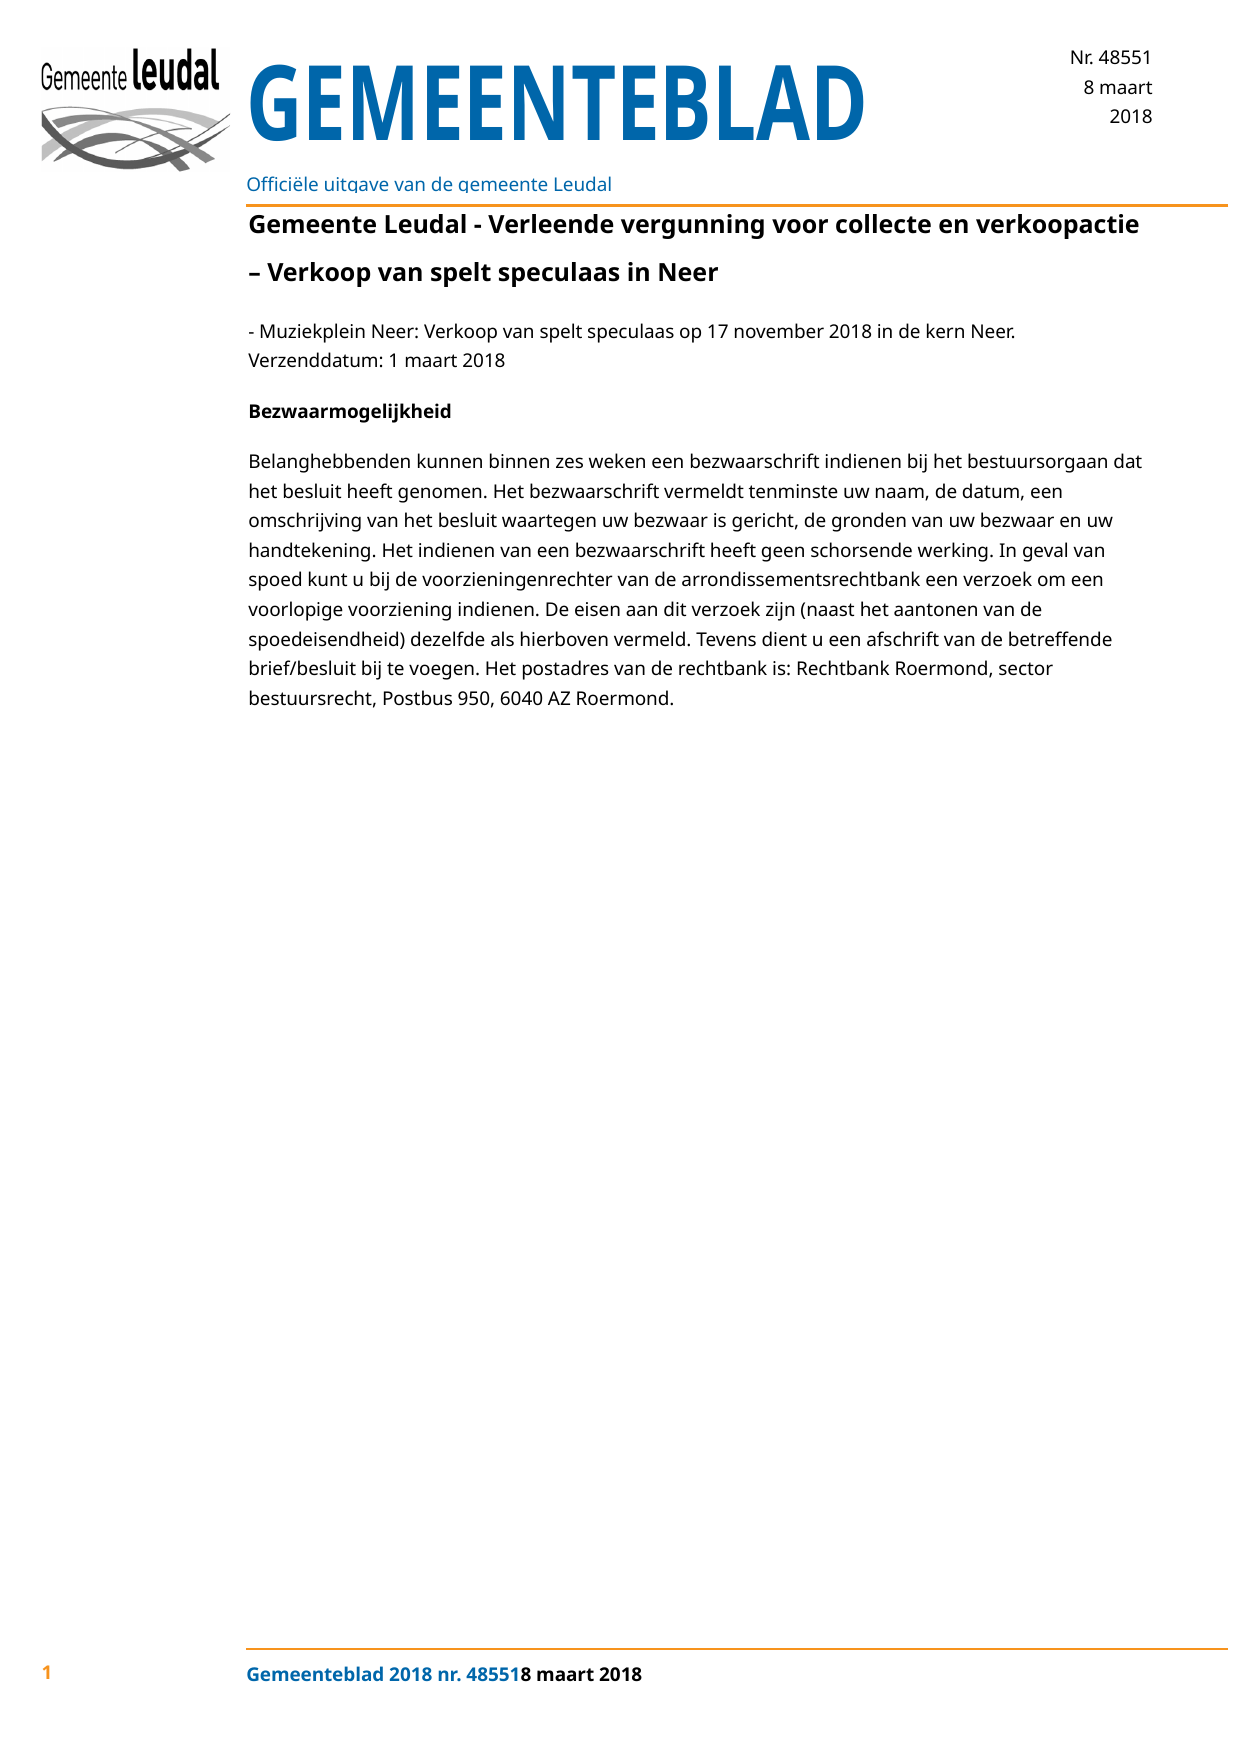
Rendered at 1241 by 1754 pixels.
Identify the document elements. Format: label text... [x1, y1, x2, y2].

text Bezwaarmogelijkheid [248, 398, 1152, 424]
text Belanghebbenden kunnen binnen zes weken een bezwaarschrift indienen bij het bestuursorgaan dat het besluit heeft genomen. Het bezwaarschrift vermeldt tenminste uw naam, de datum, een omschrijving van het besluit waartegen uw bezwaar is gericht, de gronden van uw bezwaar en uw handtekening. Het indienen van een bezwaarschrift heeft geen schorsende werking. In geval van spoed kunt u bij de voorzieningenrechter van de arrondissementsrechtbank een verzoek om een voorlopige voorziening indienen. De eisen aan dit verzoek zijn (naast het aantonen van de spoedeisendheid) dezelfde als hierboven vermeld. Tevens dient u een afschrift van de betreffende brief/besluit bij te voegen. Het postadres van de rechtbank is: Rechtbank Roermond, sector bestuursrecht, Postbus 950, 6040 AZ Roermond. [248, 448, 1152, 711]
text - Muziekplein Neer: Verkoop van spelt speculaas op 17 november 2018 in de kern Neer. Verzenddatum: 1 maart 2018 [248, 318, 1152, 373]
picture [41, 47, 231, 172]
text Gemeente Leudal - Verleende vergunning voor collecte en verkoopactie – Verkoop van spelt speculaas in Neer [248, 207, 1152, 288]
